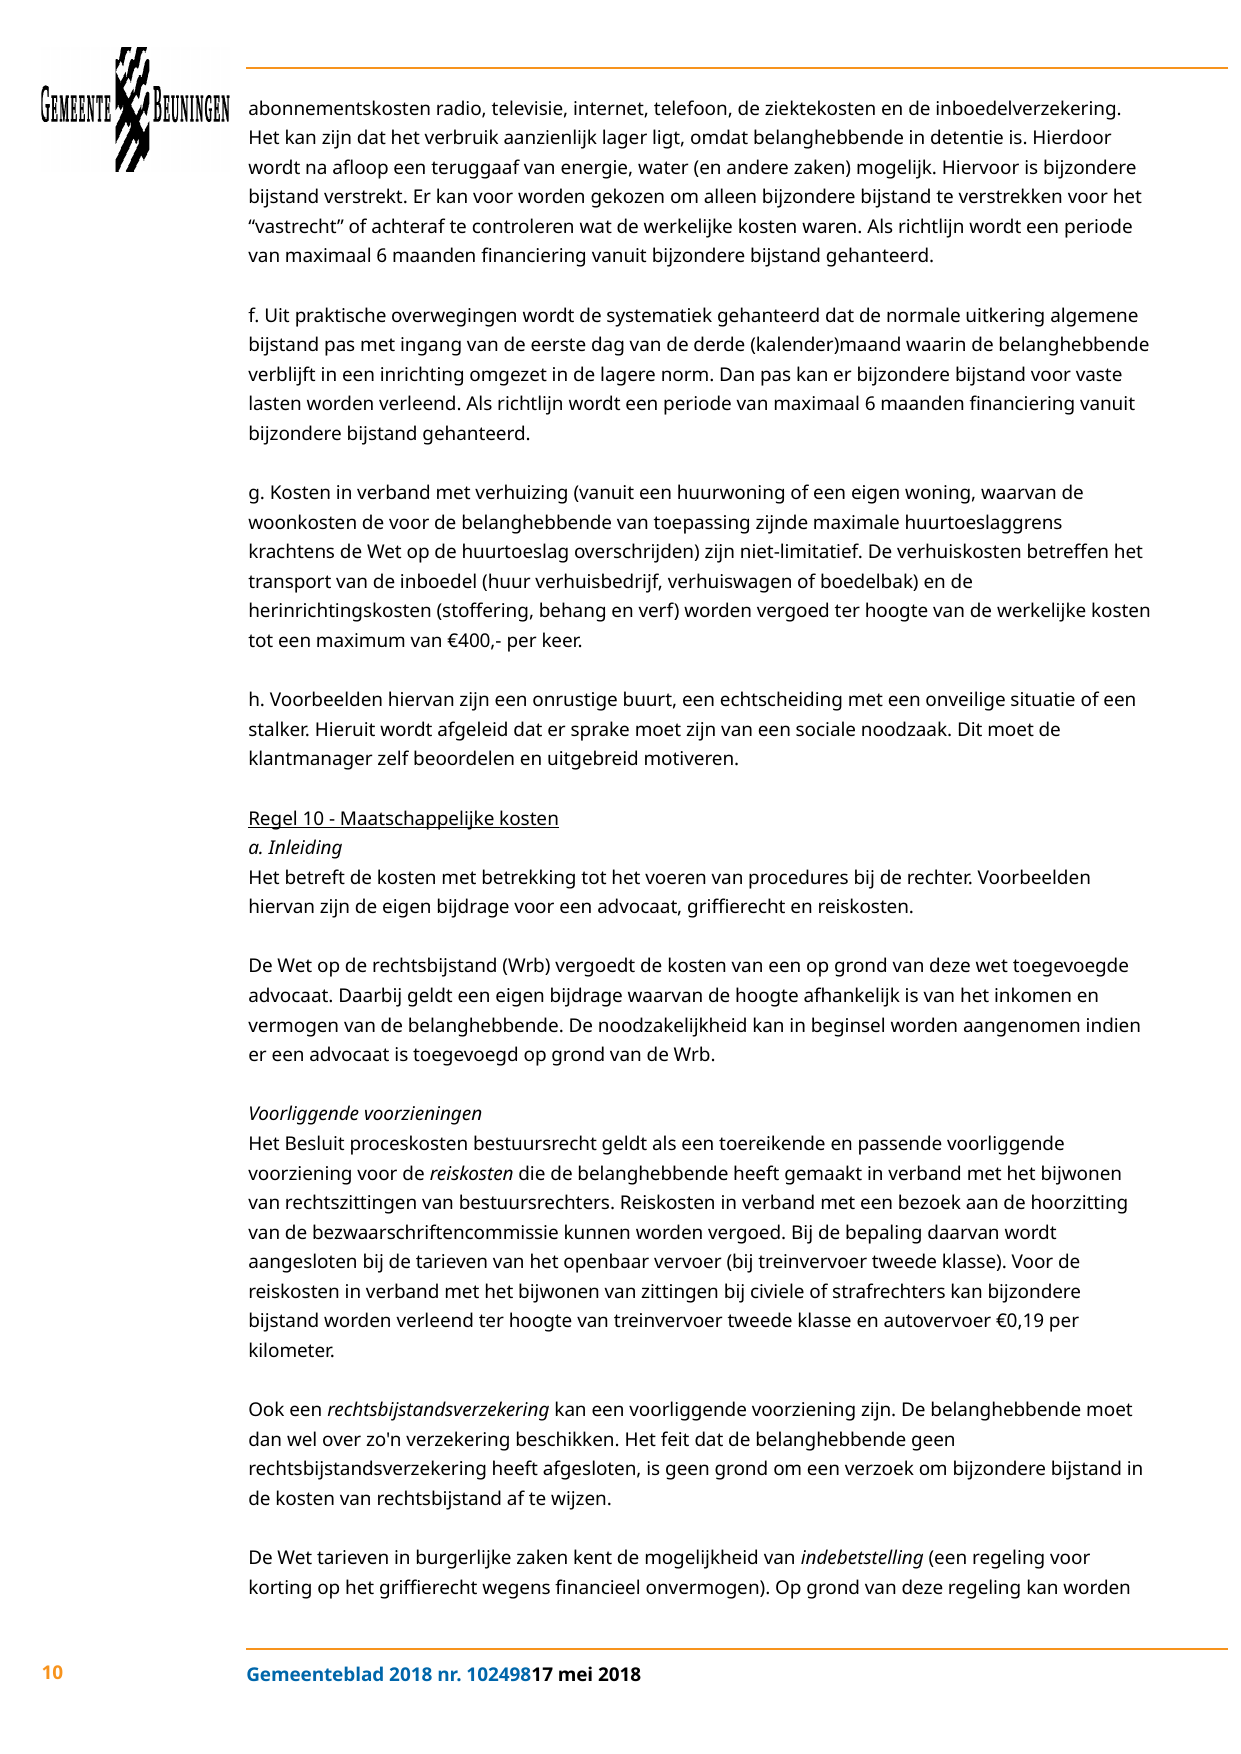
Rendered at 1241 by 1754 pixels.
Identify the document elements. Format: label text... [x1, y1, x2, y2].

text a. Inleiding [248, 834, 1152, 860]
text De Wet op de rechtsbijstand (Wrb) vergoedt de kosten van een op grond van deze wet toegevoegde advocaat. Daarbij geldt een eigen bijdrage waarvan de hoogte afhankelijk is van het inkomen en vermogen van de belanghebbende. De noodzakelijkheid kan in beginsel worden aangenomen indien er een advocaat is toegevoegd op grond van de Wrb. [248, 953, 1152, 1067]
text Het betreft de kosten met betrekking tot het voeren van procedures bij de rechter. Voorbeelden hiervan zijn de eigen bijdrage voor een advocaat, griffierecht en reiskosten. [248, 864, 1152, 919]
text abonnementskosten radio, televisie, internet, telefoon, de ziektekosten en de inboedelverzekering. Het kan zijn dat het verbruik aanzienlijk lager ligt, omdat belanghebbende in detentie is. Hierdoor wordt na afloop een teruggaaf van energie, water (en andere zaken) mogelijk. Hiervoor is bijzondere bijstand verstrekt. Er kan voor worden gekozen om alleen bijzondere bijstand te verstrekken voor het “vastrecht” of achteraf te controleren wat de werkelijke kosten waren. Als richtlijn wordt een periode van maximaal 6 maanden financiering vanuit bijzondere bijstand gehanteerd. [248, 95, 1152, 268]
text De Wet tarieven in burgerlijke zaken kent de mogelijkheid van indebetstelling (een regeling voor korting op het griffierecht wegens financieel onvermogen). Op grond van deze regeling kan worden [248, 1544, 1152, 1600]
text Het Besluit proceskosten bestuursrecht geldt als een toereikende en passende voorliggende voorziening voor de reiskosten die de belanghebbende heeft gemaakt in verband met het bijwonen van rechtszittingen van bestuursrechters. Reiskosten in verband met een bezoek aan de hoorzitting van de bezwaarschriftencommissie kunnen worden vergoed. Bij de bepaling daarvan wordt aangesloten bij de tarieven van het openbaar vervoer (bij treinvervoer tweede klasse). Voor de reiskosten in verband met het bijwonen van zittingen bij civiele of strafrechters kan bijzondere bijstand worden verleend ter hoogte van treinvervoer tweede klasse en autovervoer €0,19 per kilometer. [248, 1130, 1152, 1363]
text f. Uit praktische overwegingen wordt de systematiek gehanteerd dat de normale uitkering algemene bijstand pas met ingang van de eerste dag van de derde (kalender)maand waarin de belanghebbende verblijft in een inrichting omgezet in de lagere norm. Dan pas kan er bijzondere bijstand voor vaste lasten worden verleend. Als richtlijn wordt een periode van maximaal 6 maanden financiering vanuit bijzondere bijstand gehanteerd. [248, 302, 1152, 446]
text Regel 10 - Maatschappelijke kosten [248, 805, 1152, 831]
text Voorliggende voorzieningen [248, 1101, 1152, 1126]
text h. Voorbeelden hiervan zijn een onrustige buurt, een echtscheiding met een onveilige situatie of een stalker. Hieruit wordt afgeleid dat er sprake moet zijn van een sociale noodzaak. Dit moet de klantmanager zelf beoordelen en uitgebreid motiveren. [248, 686, 1152, 771]
text g. Kosten in verband met verhuizing (vanuit een huurwoning of een eigen woning, waarvan de woonkosten de voor de belanghebbende van toepassing zijnde maximale huurtoeslaggrens krachtens de Wet op de huurtoeslag overschrijden) zijn niet-limitatief. De verhuiskosten betreffen het transport van de inboedel (huur verhuisbedrijf, verhuiswagen of boedelbak) en de herinrichtingskosten (stoffering, behang en verf) worden vergoed ter hoogte van de werkelijke kosten tot een maximum van €400,- per keer. [248, 479, 1152, 653]
picture [41, 47, 231, 172]
text Ook een rechtsbijstandsverzekering kan een voorliggende voorziening zijn. De belanghebbende moet dan wel over zo'n verzekering beschikken. Het feit dat de belanghebbende geen rechtsbijstandsverzekering heeft afgesloten, is geen grond om een verzoek om bijzondere bijstand in de kosten van rechtsbijstand af te wijzen. [248, 1396, 1152, 1511]
